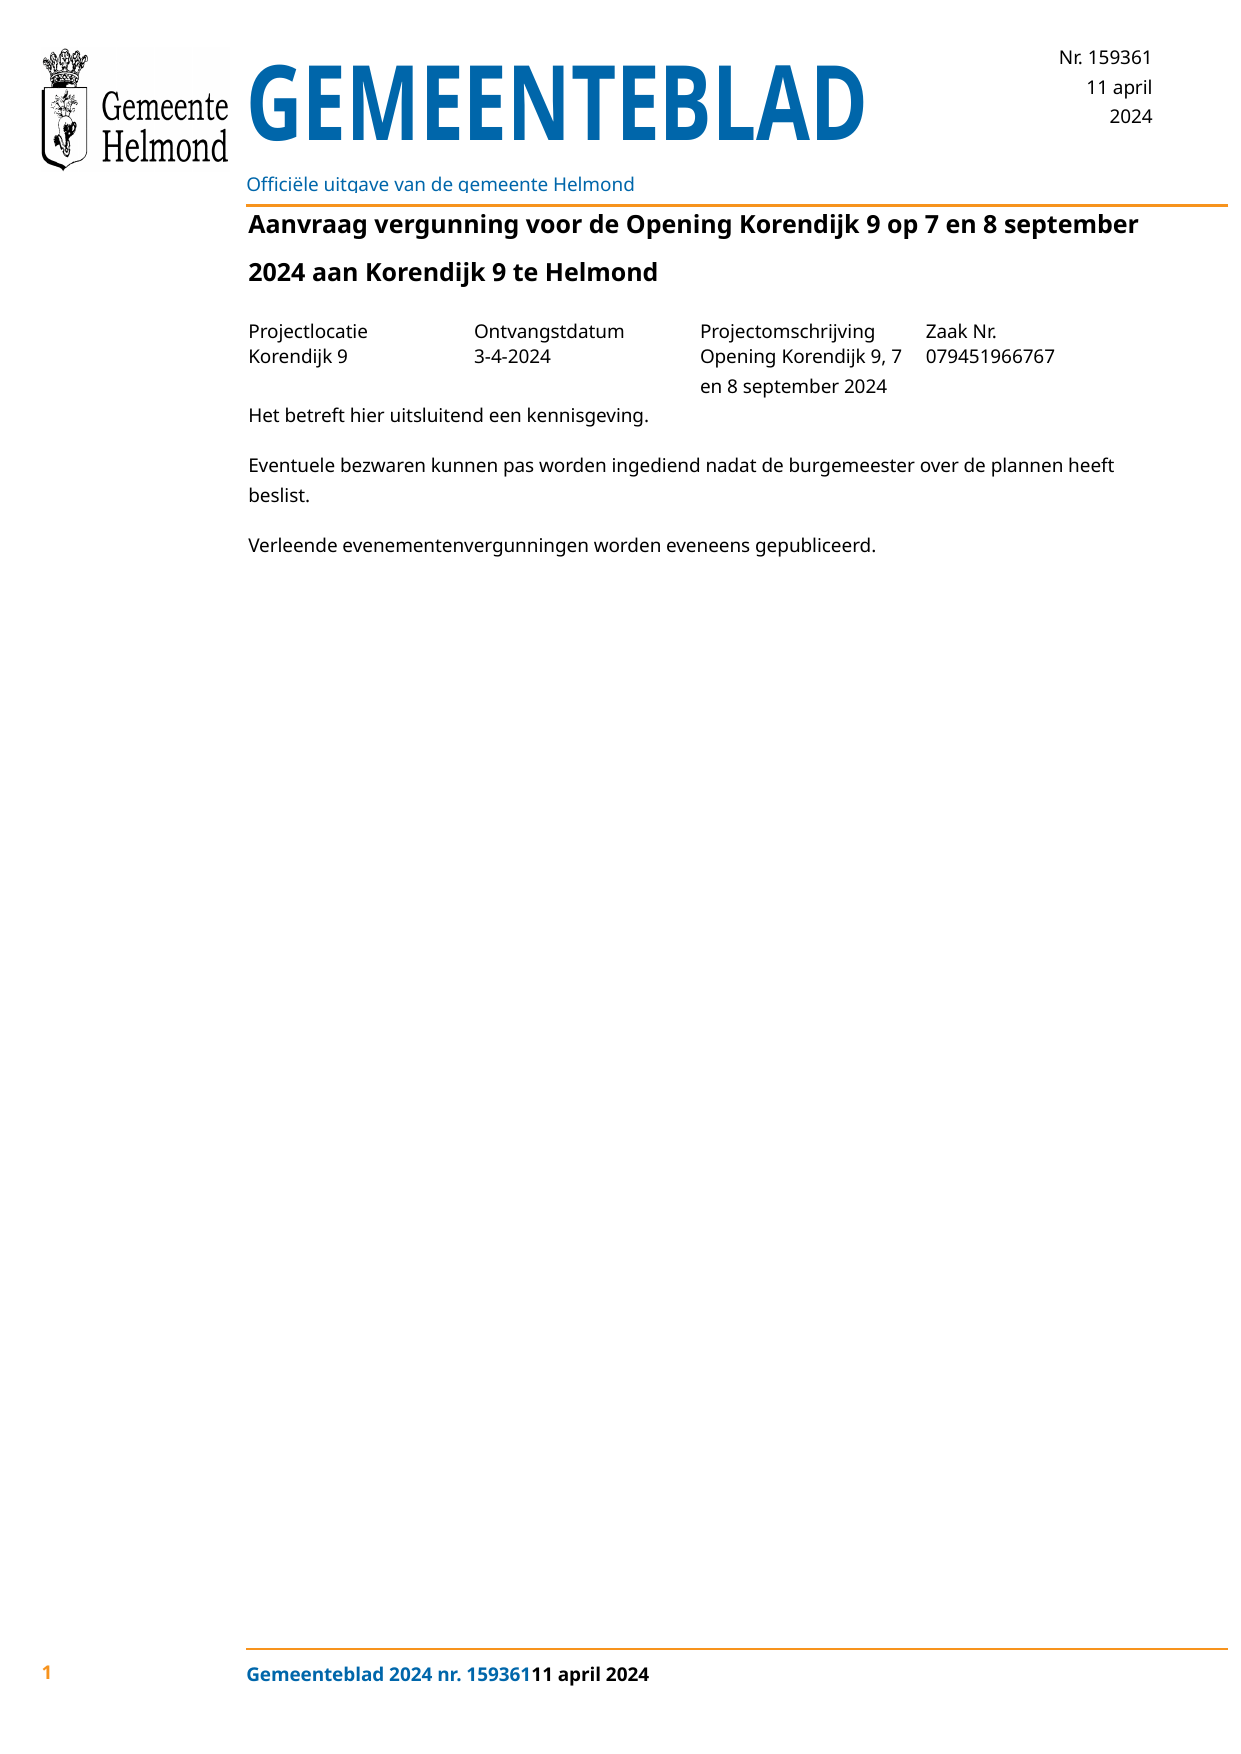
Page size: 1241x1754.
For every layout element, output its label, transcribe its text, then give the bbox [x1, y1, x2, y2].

table_header Projectlocatie [248, 318, 474, 344]
table_header Projectomschrijving [700, 318, 926, 344]
picture [41, 47, 231, 172]
table_cell 079451966767 [926, 344, 1152, 399]
table_cell Opening Korendijk 9, 7 en 8 september 2024 [700, 344, 926, 399]
table_cell 3-4-2024 [474, 344, 700, 399]
text Aanvraag vergunning voor de Opening Korendijk 9 op 7 en 8 september 2024 aan Korendijk 9 te Helmond [248, 207, 1152, 288]
table_header Ontvangstdatum [474, 318, 700, 344]
table_header Zaak Nr. [926, 318, 1152, 344]
text Eventuele bezwaren kunnen pas worden ingediend nadat de burgemeester over de plannen heeft beslist. [248, 453, 1152, 508]
table_cell Korendijk 9 [248, 344, 474, 399]
text Verleende evenementenvergunningen worden eveneens gepubliceerd. [248, 533, 1152, 558]
text Het betreft hier uitsluitend een kennisgeving. [248, 402, 1152, 428]
